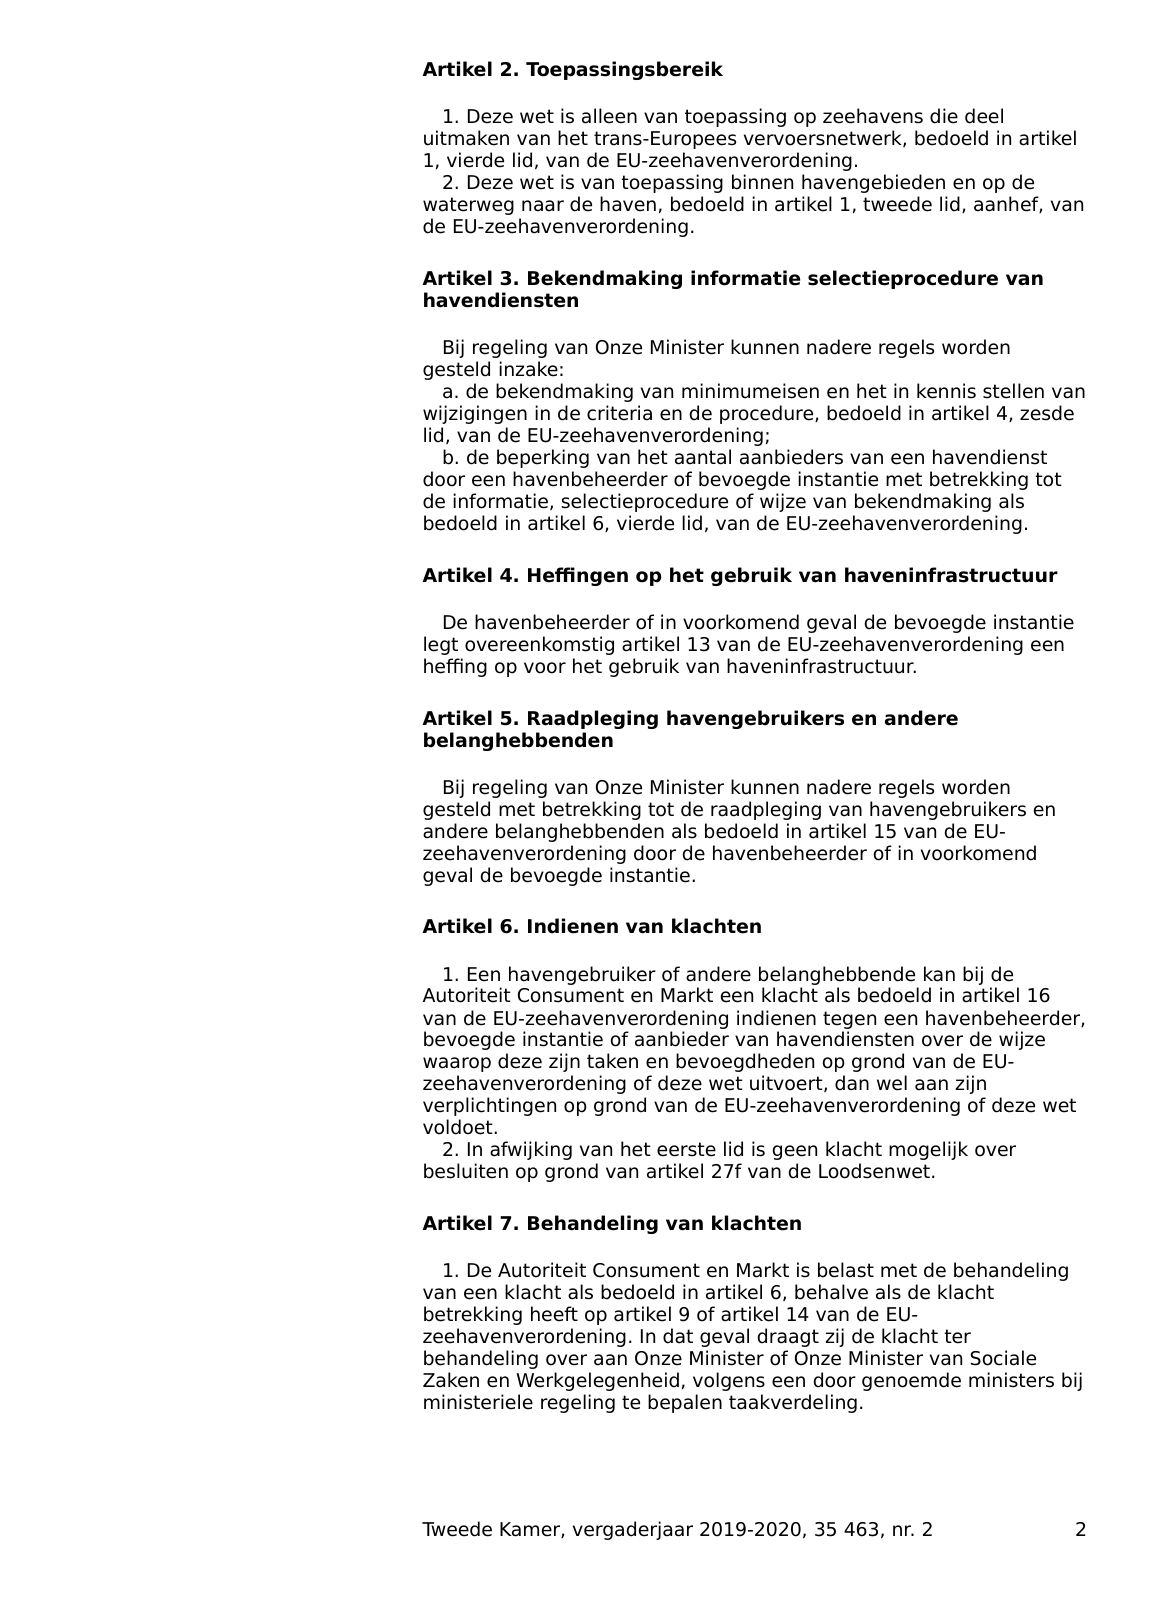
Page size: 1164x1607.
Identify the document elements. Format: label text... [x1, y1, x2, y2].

subtitle Artikel 5. Raadpleging havengebruikers en andere belanghebbenden [422, 708, 1087, 752]
text 2. Deze wet is van toepassing binnen havengebieden en op de waterweg naar de haven, bedoeld in artikel 1, tweede lid, aanhef, van de EU-zeehavenverordening. [422, 172, 1087, 238]
text De havenbeheerder of in voorkomend geval de bevoegde instantie legt overeenkomstig artikel 13 van de EU-zeehavenverordening een heffing op voor het gebruik van haveninfrastructuur. [422, 612, 1087, 678]
subtitle Artikel 6. Indienen van klachten [422, 916, 1087, 938]
text 1. De Autoriteit Consument en Markt is belast met de behandeling van een klacht als bedoeld in artikel 6, behalve als de klacht betrekking heeft op artikel 9 of artikel 14 van de EU-zeehavenverordening. In dat geval draagt zij de klacht ter behandeling over aan Onze Minister of Onze Minister van Sociale Zaken en Werkgelegenheid, volgens een door genoemde ministers bij ministeriele regeling te bepalen taakverdeling. [422, 1260, 1087, 1414]
text a. de bekendmaking van minimumeisen en het in kennis stellen van wijzigingen in de criteria en de procedure, bedoeld in artikel 4, zesde lid, van de EU-zeehavenverordening; [422, 381, 1087, 447]
text b. de beperking van het aantal aanbieders van een havendienst door een havenbeheerder of bevoegde instantie met betrekking tot de informatie, selectieprocedure of wijze van bekendmaking als bedoeld in artikel 6, vierde lid, van de EU-zeehavenverordening. [422, 447, 1087, 535]
subtitle Artikel 7. Behandeling van klachten [422, 1213, 1087, 1235]
text Bij regeling van Onze Minister kunnen nadere regels worden gesteld met betrekking tot de raadpleging van havengebruikers en andere belanghebbenden als bedoeld in artikel 15 van de EU-zeehavenverordening door de havenbeheerder of in voorkomend geval de bevoegde instantie. [422, 777, 1087, 886]
subtitle Artikel 4. Heffingen op het gebruik van haveninfrastructuur [422, 565, 1087, 587]
text 1. Deze wet is alleen van toepassing op zeehavens die deel uitmaken van het trans-Europees vervoersnetwerk, bedoeld in artikel 1, vierde lid, van de EU-zeehavenverordening. [422, 106, 1087, 172]
text 2. In afwijking van het eerste lid is geen klacht mogelijk over besluiten op grond van artikel 27f van de Loodsenwet. [422, 1139, 1087, 1183]
text Bij regeling van Onze Minister kunnen nadere regels worden gesteld inzake: [422, 337, 1087, 381]
text 1. Een havengebruiker of andere belanghebbende kan bij de Autoriteit Consument en Markt een klacht als bedoeld in artikel 16 van de EU-zeehavenverordening indienen tegen een havenbeheerder, bevoegde instantie of aanbieder van havendiensten over de wijze waarop deze zijn taken en bevoegdheden op grond van de EU-zeehavenverordening of deze wet uitvoert, dan wel aan zijn verplichtingen op grond van de EU-zeehavenverordening of deze wet voldoet. [422, 963, 1087, 1139]
subtitle Artikel 3. Bekendmaking informatie selectieprocedure van havendiensten [422, 268, 1087, 312]
subtitle Artikel 2. Toepassingsbereik [422, 59, 1087, 81]
